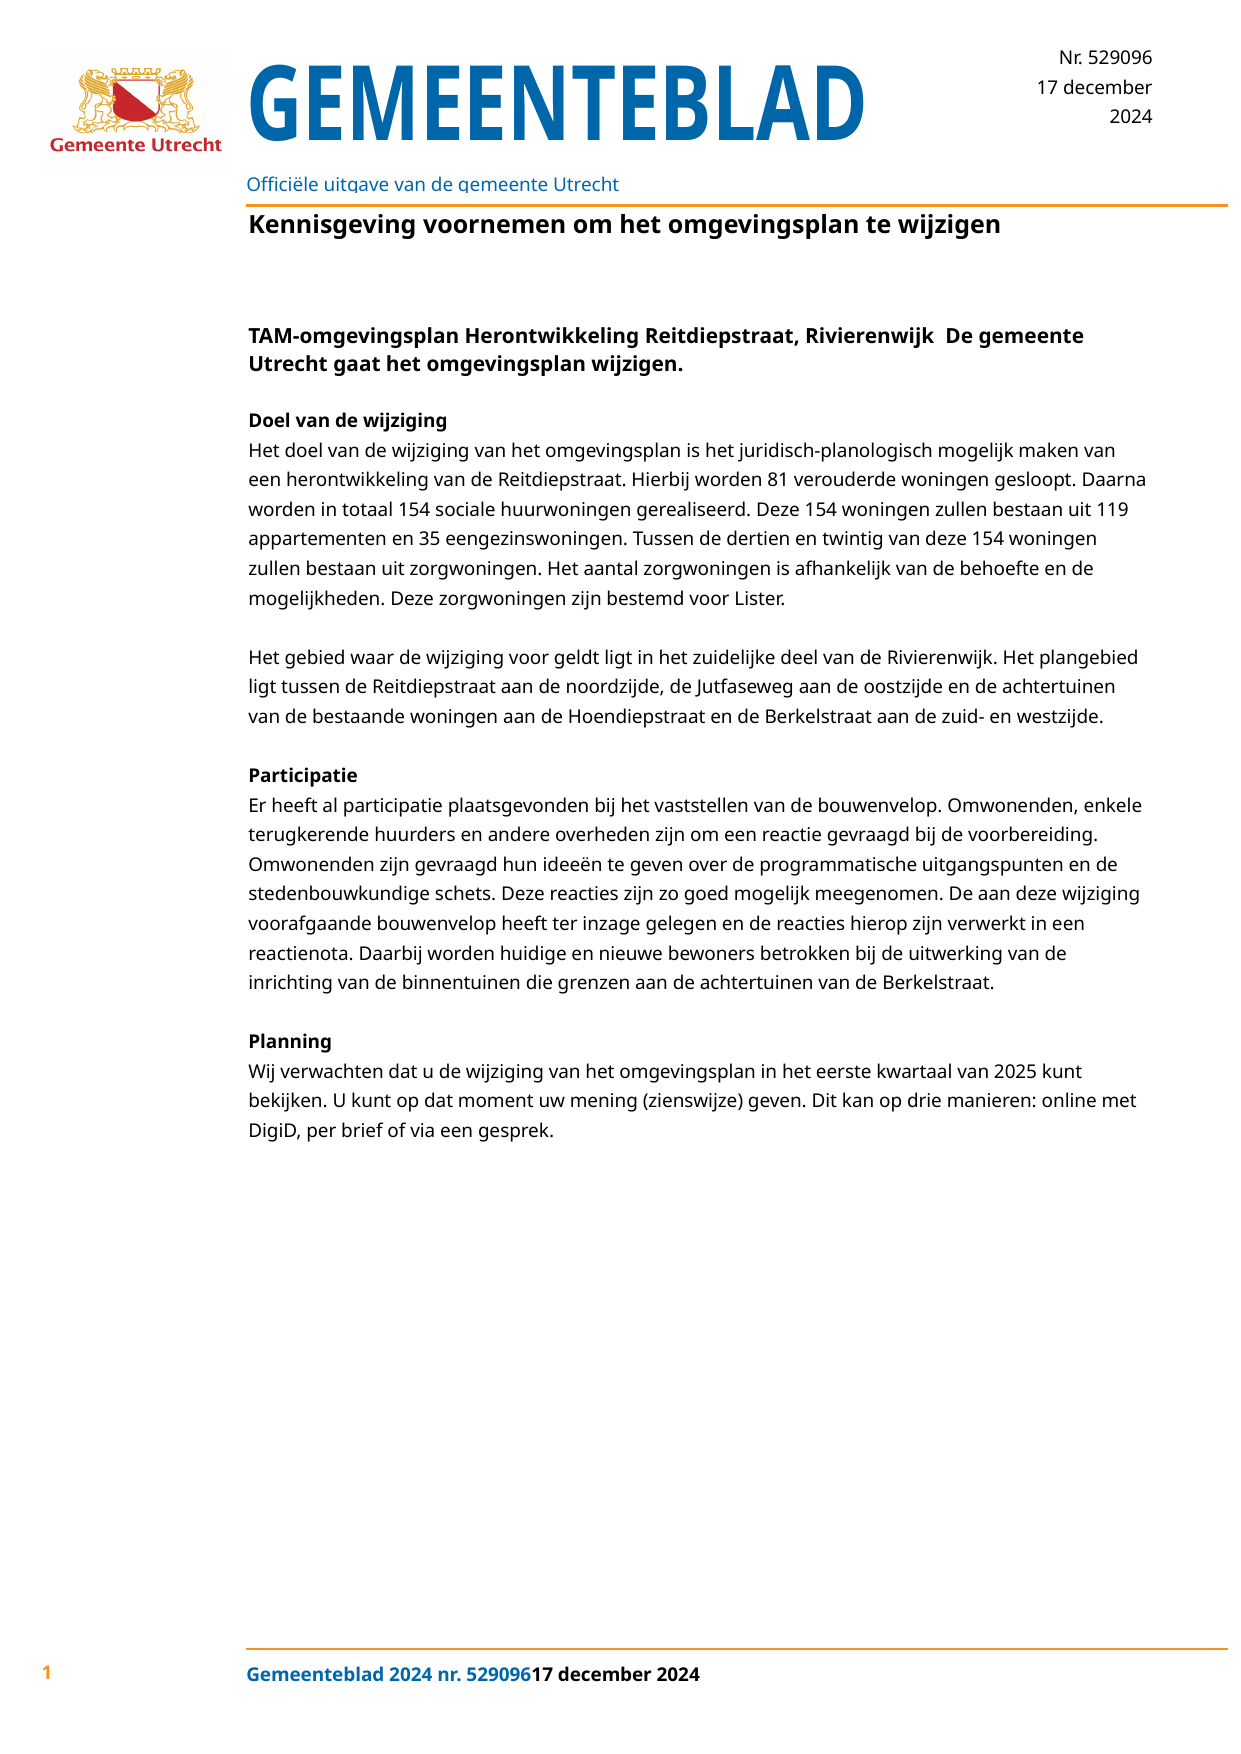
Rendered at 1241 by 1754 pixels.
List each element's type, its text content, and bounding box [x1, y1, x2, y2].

text Het doel van de wijziging van het omgevingsplan is het juridisch-planologisch mogelijk maken van een herontwikkeling van de Reitdiepstraat. Hierbij worden 81 verouderde woningen gesloopt. Daarna worden in totaal 154 sociale huurwoningen gerealiseerd. Deze 154 woningen zullen bestaan uit 119 appartementen en 35 eengezinswoningen. Tussen de dertien en twintig van deze 154 woningen zullen bestaan uit zorgwoningen. Het aantal zorgwoningen is afhankelijk van de behoefte en de mogelijkheden. Deze zorgwoningen zijn bestemd voor Lister. [248, 437, 1152, 610]
text Wij verwachten dat u de wijziging van het omgevingsplan in het eerste kwartaal van 2025 kunt bekijken. U kunt op dat moment uw mening (zienswijze) geven. Dit kan op drie manieren: online met DigiD, per brief of via een gesprek. [248, 1058, 1152, 1143]
text TAM-omgevingsplan Herontwikkeling Reitdiepstraat, Rivierenwijk De gemeente Utrecht gaat het omgevingsplan wijzigen. [248, 321, 1152, 378]
picture [41, 47, 231, 172]
text Doel van de wijziging [248, 407, 1152, 433]
text Planning [248, 1028, 1152, 1054]
text Het gebied waar de wijziging voor geldt ligt in het zuidelijke deel van de Rivierenwijk. Het plangebied ligt tussen de Reitdiepstraat aan de noordzijde, de Jutfaseweg aan de oostzijde en de achtertuinen van de bestaande woningen aan de Hoendiepstraat en de Berkelstraat aan de zuid- en westzijde. [248, 644, 1152, 729]
text Er heeft al participatie plaatsgevonden bij het vaststellen van de bouwenvelop. Omwonenden, enkele terugkerende huurders en andere overheden zijn om een reactie gevraagd bij de voorbereiding. Omwonenden zijn gevraagd hun ideeën te geven over de programmatische uitgangspunten en de stedenbouwkundige schets. Deze reacties zijn zo goed mogelijk meegenomen. De aan deze wijziging voorafgaande bouwenvelop heeft ter inzage gelegen en de reacties hierop zijn verwerkt in een reactienota. Daarbij worden huidige en nieuwe bewoners betrokken bij de uitwerking van de inrichting van de binnentuinen die grenzen aan de achtertuinen van de Berkelstraat. [248, 792, 1152, 995]
text Participatie [248, 762, 1152, 788]
text Kennisgeving voornemen om het omgevingsplan te wijzigen [248, 207, 1152, 241]
